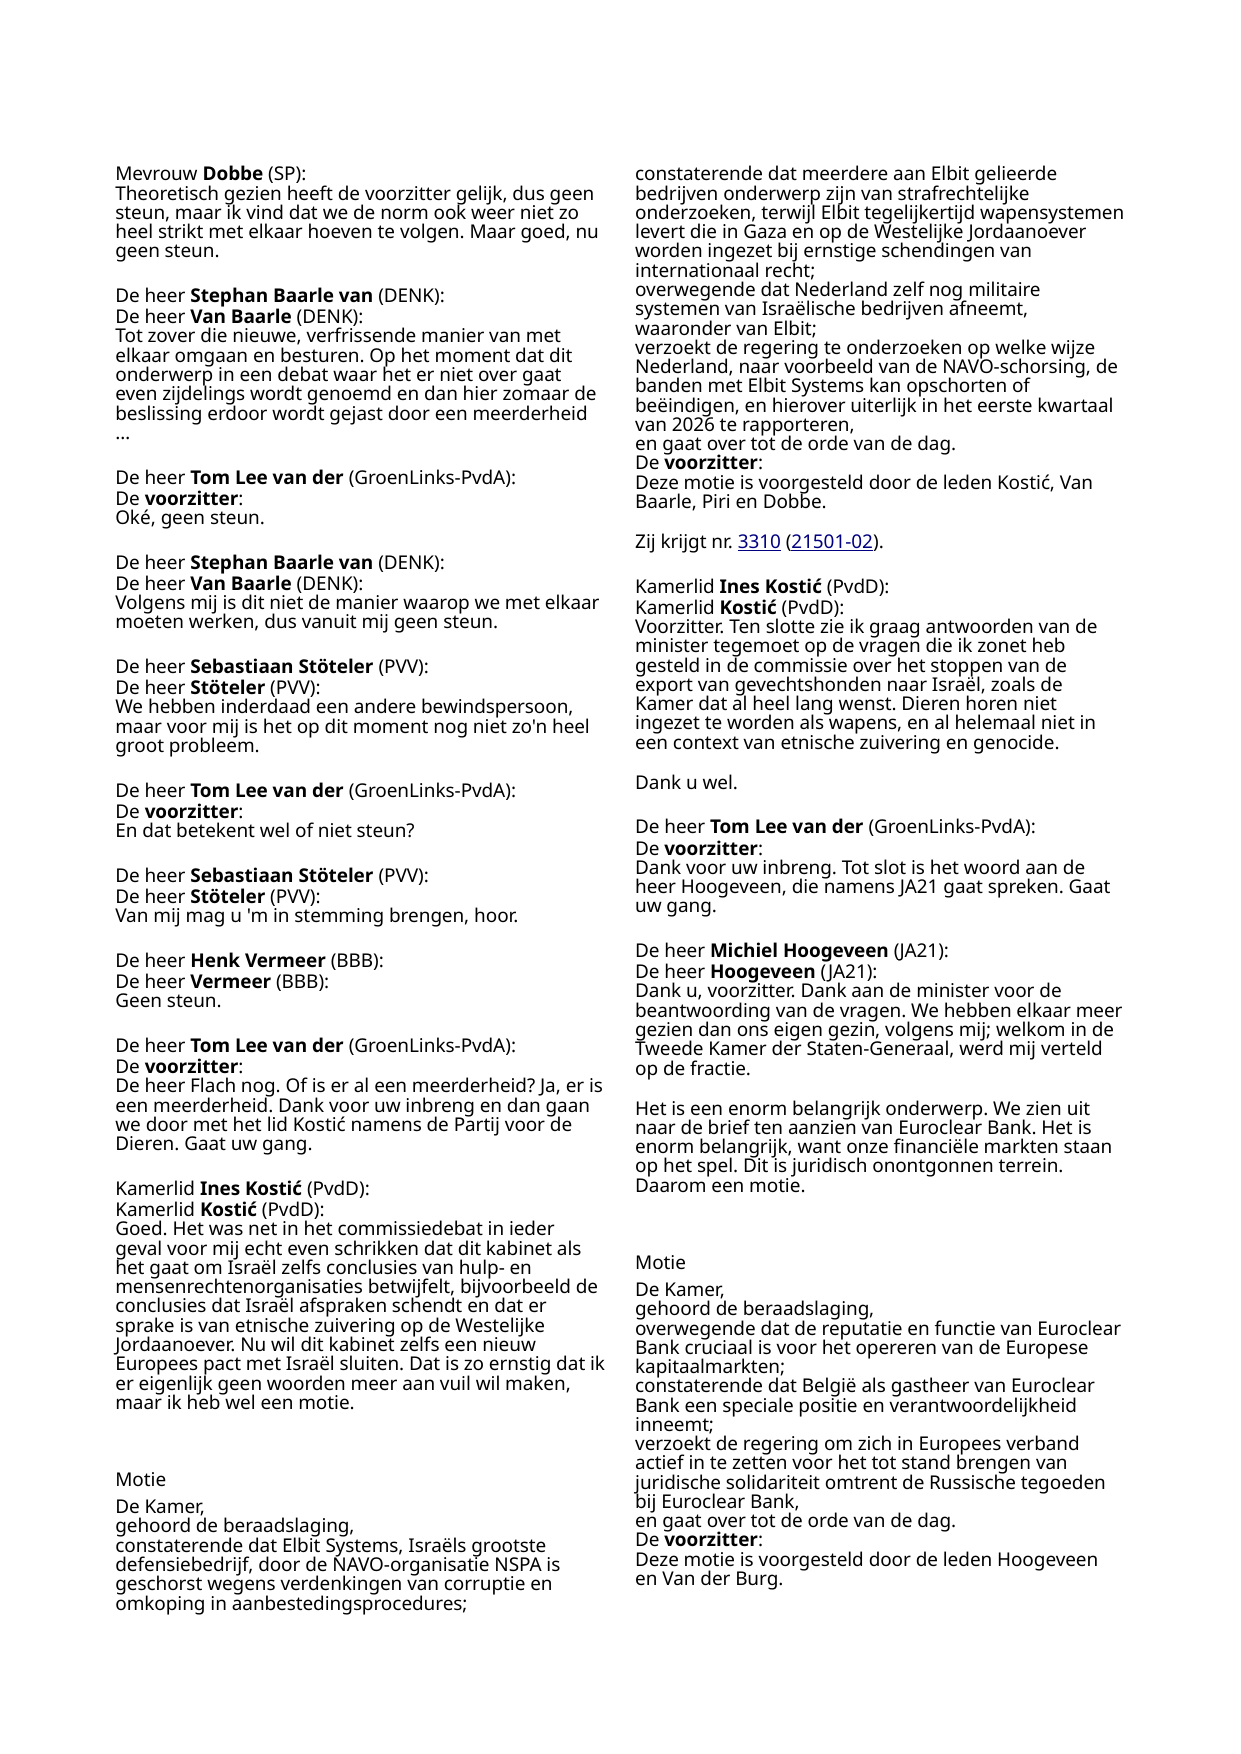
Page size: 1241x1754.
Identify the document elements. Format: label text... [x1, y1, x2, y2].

text De heer Tom Lee van der (GroenLinks-PvdA): [115, 777, 605, 803]
text De voorzitter: [115, 1058, 605, 1077]
text De heer Tom Lee van der (GroenLinks-PvdA): [115, 1032, 605, 1058]
text De heer Stephan Baarle van (DENK): [115, 549, 605, 575]
text De voorzitter: [635, 839, 1125, 859]
text Tot zover die nieuwe, verfrissende manier van met elkaar omgaan en besturen. Op het moment dat dit onderwerp in een debat waar het er niet over gaat even zijdelings wordt genoemd en dan hier zomaar de beslissing erdoor wordt gejast door een meerderheid … [115, 327, 605, 443]
text Theoretisch gezien heeft de voorzitter gelijk, dus geen steun, maar ik vind dat we de norm ook weer niet zo heel strikt met elkaar hoeven te volgen. Maar goed, nu geen steun. [115, 184, 605, 262]
text De voorzitter: [635, 454, 1125, 474]
text Dank u wel. [635, 774, 1125, 793]
text De heer Van Baarle (DENK): [115, 308, 605, 327]
text De heer Sebastiaan Stöteler (PVV): [115, 653, 605, 679]
text Van mij mag u 'm in stemming brengen, hoor. [115, 907, 605, 926]
text De heer Tom Lee van der (GroenLinks-PvdA): [115, 464, 605, 490]
text Motie [115, 1466, 605, 1492]
text Motie [635, 1249, 1125, 1275]
text Kamerlid Kostić (PvdD): [635, 599, 1125, 618]
text Het is een enorm belangrijk onderwerp. We zien uit naar de brief ten aanzien van Euroclear Bank. Het is enorm belangrijk, want onze financiële markten staan op het spel. Dit is juridisch onontgonnen terrein. Daarom een motie. [635, 1099, 1125, 1196]
text De Kamer, [115, 1498, 605, 1517]
text Kamerlid Kostić (PvdD): [115, 1201, 605, 1220]
text Deze motie is voorgesteld door de leden Kostić, Van Baarle, Piri en Dobbe. [635, 474, 1125, 512]
text Oké, geen steun. [115, 509, 605, 528]
text overwegende dat de reputatie en functie van Euroclear Bank cruciaal is voor het opereren van de Europese kapitaalmarkten; [635, 1319, 1125, 1377]
text De heer Stöteler (PVV): [115, 888, 605, 907]
text De voorzitter: [635, 1531, 1125, 1551]
text constaterende dat België als gastheer van Euroclear Bank een speciale positie en verantwoordelijkheid inneemt; [635, 1377, 1125, 1435]
text gehoord de beraadslaging, [115, 1517, 605, 1537]
text We hebben inderdaad een andere bewindspersoon, maar voor mij is het op dit moment nog niet zo'n heel groot probleem. [115, 698, 605, 756]
text overwegende dat Nederland zelf nog militaire systemen van Israëlische bedrijven afneemt, waaronder van Elbit; [635, 281, 1125, 339]
text constaterende dat Elbit Systems, Israëls grootste defensiebedrijf, door de NAVO-organisatie NSPA is geschorst wegens verdenkingen van corruptie en omkoping in aanbestedingsprocedures; [115, 1537, 605, 1614]
text De heer Vermeer (BBB): [115, 973, 605, 992]
text Kamerlid Ines Kostić (PvdD): [635, 573, 1125, 599]
text Dank voor uw inbreng. Tot slot is het woord aan de heer Hoogeveen, die namens JA21 gaat spreken. Gaat uw gang. [635, 859, 1125, 917]
text Geen steun. [115, 992, 605, 1012]
text Mevrouw Dobbe (SP): [115, 165, 605, 184]
text De heer Stöteler (PVV): [115, 679, 605, 698]
text De heer Hoogeveen (JA21): [635, 963, 1125, 982]
text En dat betekent wel of niet steun? [115, 822, 605, 841]
text Voorzitter. Ten slotte zie ik graag antwoorden van de minister tegemoet op de vragen die ik zonet heb gesteld in de commissie over het stoppen van de export van gevechtshonden naar Israël, zoals de Kamer dat al heel lang wenst. Dieren horen niet ingezet te worden als wapens, en al helemaal niet in een context van etnische zuivering en genocide. [635, 618, 1125, 753]
text De heer Van Baarle (DENK): [115, 575, 605, 594]
text De voorzitter: [115, 803, 605, 822]
text Zij krijgt nr. 3310 (21501-02). [635, 533, 1125, 552]
text constaterende dat meerdere aan Elbit gelieerde bedrijven onderwerp zijn van strafrechtelijke onderzoeken, terwijl Elbit tegelijkertijd wapensystemen levert die in Gaza en op de Westelijke Jordaanoever worden ingezet bij ernstige schendingen van internationaal recht; [635, 165, 1125, 281]
text De heer Michiel Hoogeveen (JA21): [635, 937, 1125, 963]
text De Kamer, [635, 1281, 1125, 1300]
text De heer Sebastiaan Stöteler (PVV): [115, 862, 605, 888]
text De voorzitter: [115, 490, 605, 509]
text Kamerlid Ines Kostić (PvdD): [115, 1175, 605, 1201]
text De heer Henk Vermeer (BBB): [115, 947, 605, 973]
text De heer Flach nog. Of is er al een meerderheid? Ja, er is een meerderheid. Dank voor uw inbreng en dan gaan we door met het lid Kostić namens de Partij voor de Dieren. Gaat uw gang. [115, 1077, 605, 1154]
text en gaat over tot de orde van de dag. [635, 1512, 1125, 1531]
text Deze motie is voorgesteld door de leden Hoogeveen en Van der Burg. [635, 1551, 1125, 1589]
text verzoekt de regering te onderzoeken op welke wijze Nederland, naar voorbeeld van de NAVO-schorsing, de banden met Elbit Systems kan opschorten of beëindigen, en hierover uiterlijk in het eerste kwartaal van 2026 te rapporteren, [635, 339, 1125, 435]
text Goed. Het was net in het commissiedebat in ieder geval voor mij echt even schrikken dat dit kabinet als het gaat om Israël zelfs conclusies van hulp- en mensenrechtenorganisaties betwijfelt, bijvoorbeeld de conclusies dat Israël afspraken schendt en dat er sprake is van etnische zuivering op de Westelijke Jordaanoever. Nu wil dit kabinet zelfs een nieuw Europees pact met Israël sluiten. Dat is zo ernstig dat ik er eigenlijk geen woorden meer aan vuil wil maken, maar ik heb wel een motie. [115, 1220, 605, 1413]
text Dank u, voorzitter. Dank aan de minister voor de beantwoording van de vragen. We hebben elkaar meer gezien dan ons eigen gezin, volgens mij; welkom in de Tweede Kamer der Staten-Generaal, werd mij verteld op de fractie. [635, 982, 1125, 1079]
text De heer Stephan Baarle van (DENK): [115, 282, 605, 308]
text en gaat over tot de orde van de dag. [635, 435, 1125, 454]
text De heer Tom Lee van der (GroenLinks-PvdA): [635, 814, 1125, 839]
text verzoekt de regering om zich in Europees verband actief in te zetten voor het tot stand brengen van juridische solidariteit omtrent de Russische tegoeden bij Euroclear Bank, [635, 1435, 1125, 1512]
text Volgens mij is dit niet de manier waarop we met elkaar moeten werken, dus vanuit mij geen steun. [115, 594, 605, 633]
text gehoord de beraadslaging, [635, 1300, 1125, 1319]
